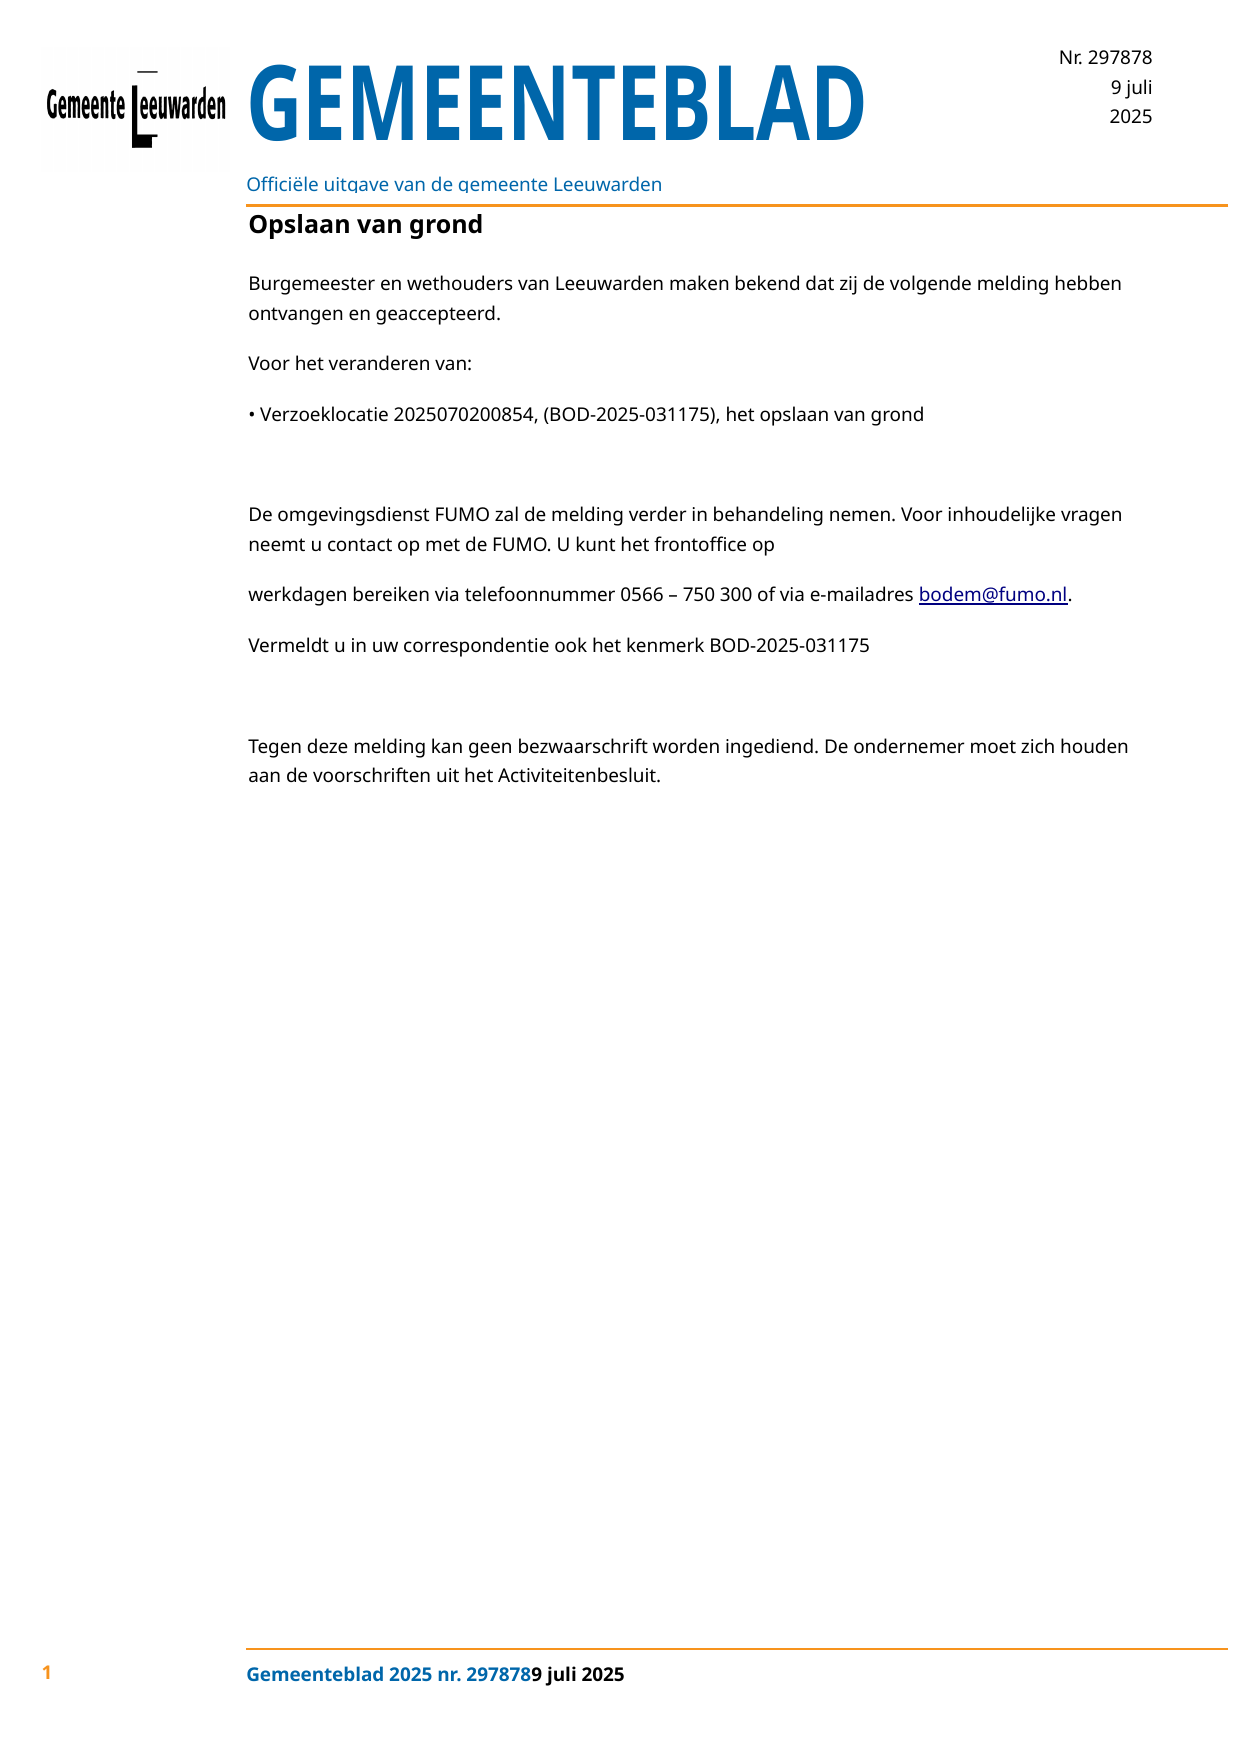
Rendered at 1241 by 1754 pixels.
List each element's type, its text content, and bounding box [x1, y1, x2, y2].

text werkdagen bereiken via telefoonnummer 0566 – 750 300 of via e-mailadres bodem@fumo.nl. [248, 582, 1152, 607]
picture [41, 47, 231, 172]
text Tegen deze melding kan geen bezwaarschrift worden ingediend. De ondernemer moet zich houden aan de voorschriften uit het Activiteitenbesluit. [248, 733, 1152, 788]
text • Verzoeklocatie 2025070200854, (BOD-2025-031175), het opslaan van grond [248, 401, 1152, 426]
text De omgevingsdienst FUMO zal de melding verder in behandeling nemen. Voor inhoudelijke vragen neemt u contact op met de FUMO. U kunt het frontoffice op [248, 502, 1152, 557]
text Voor het veranderen van: [248, 350, 1152, 376]
text Opslaan van grond [248, 207, 1152, 241]
text Vermeldt u in uw correspondentie ook het kenmerk BOD-2025-031175 [248, 632, 1152, 658]
text Burgemeester en wethouders van Leeuwarden maken bekend dat zij de volgende melding hebben ontvangen en geaccepteerd. [248, 270, 1152, 326]
